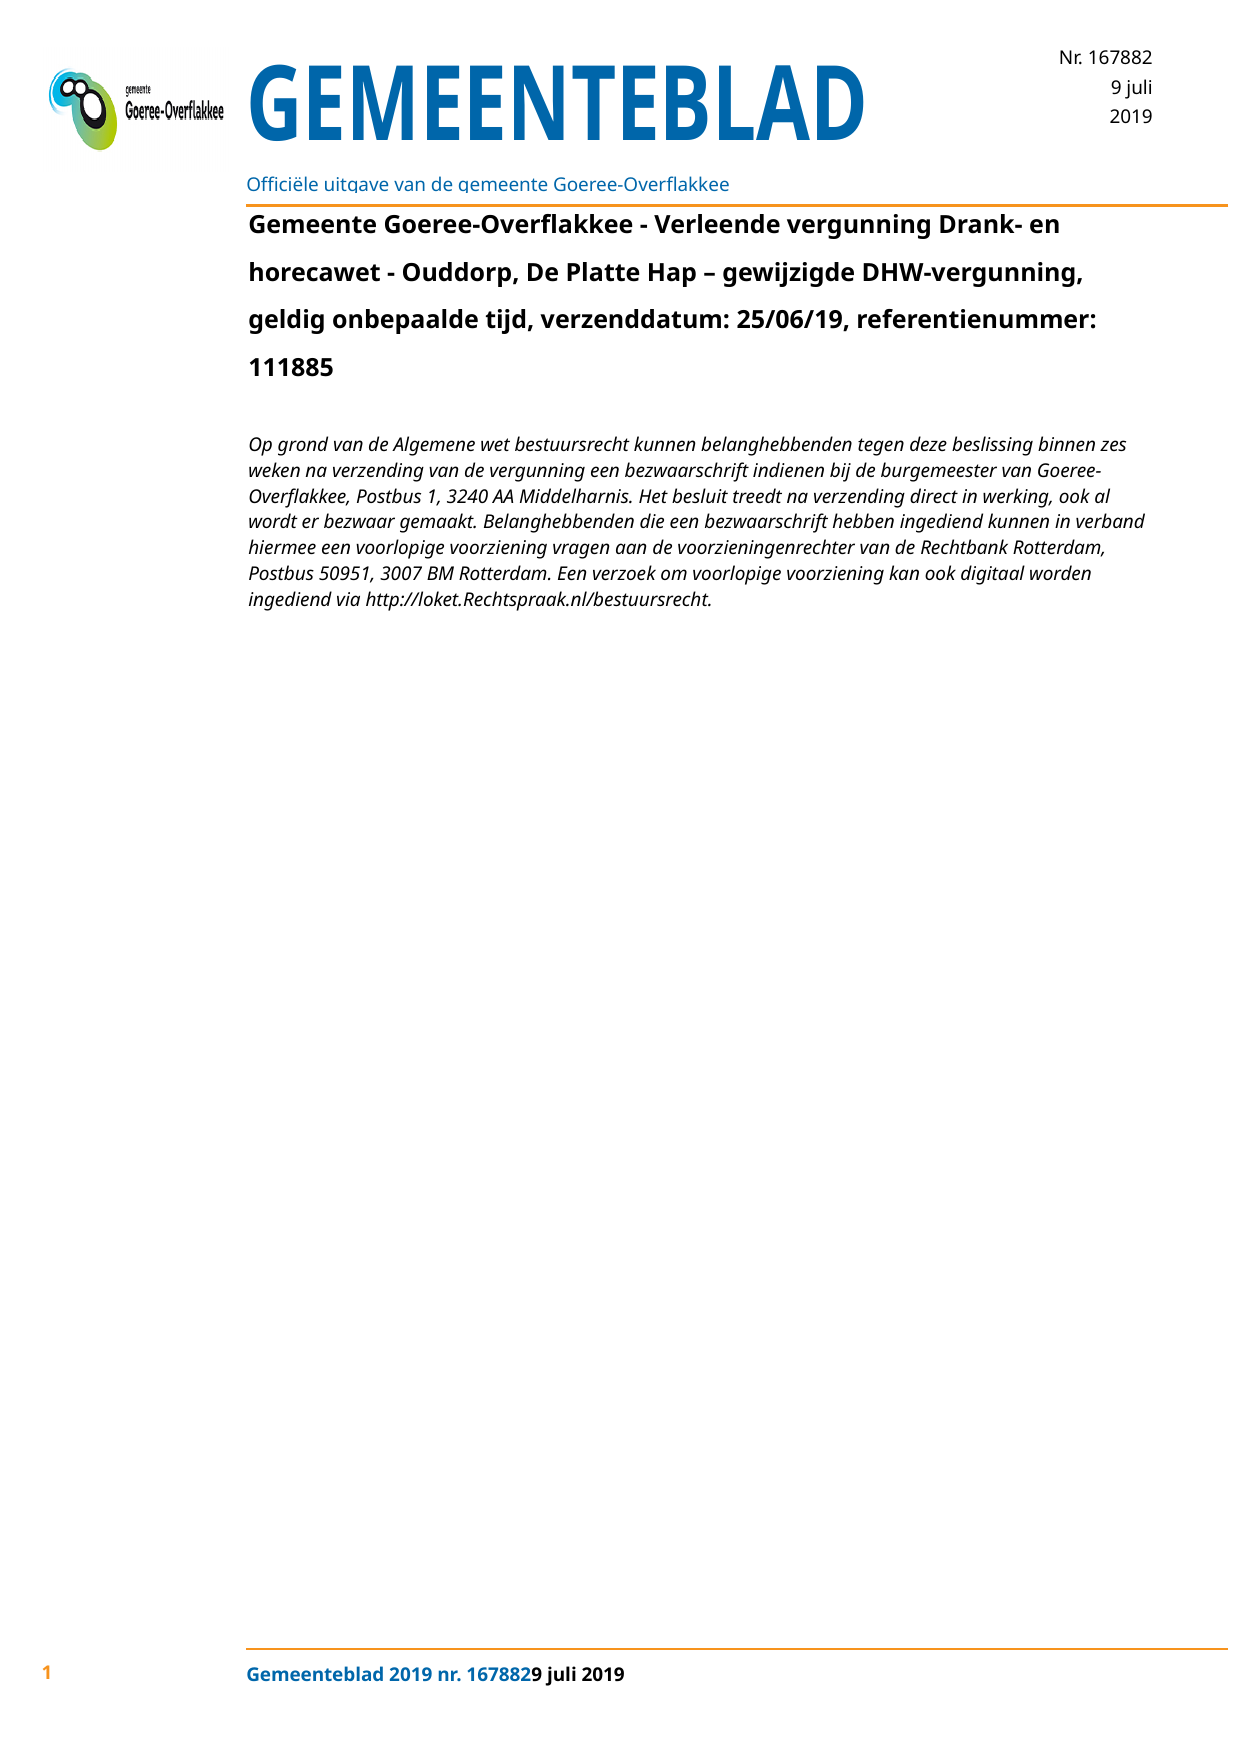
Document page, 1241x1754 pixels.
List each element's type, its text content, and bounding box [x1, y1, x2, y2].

text Op grond van de Algemene wet bestuursrecht kunnen belanghebbenden tegen deze beslissing binnen zes weken na verzending van de vergunning een bezwaarschrift indienen bij de burgemeester van Goeree-Overflakkee, Postbus 1, 3240 AA Middelharnis. Het besluit treedt na verzending direct in werking, ook al wordt er bezwaar gemaakt. Belanghebbenden die een bezwaarschrift hebben ingediend kunnen in verband hiermee een voorlopige voorziening vragen aan de voorzieningenrechter van de Rechtbank Rotterdam, Postbus 50951, 3007 BM Rotterdam. Een verzoek om voorlopige voorziening kan ook digitaal worden ingediend via http://loket.Rechtspraak.nl/bestuursrecht. [248, 431, 1152, 611]
picture [41, 47, 231, 172]
text Gemeente Goeree-Overflakkee - Verleende vergunning Drank- en horecawet - Ouddorp, De Platte Hap – gewijzigde DHW-vergunning, geldig onbepaalde tijd, verzenddatum: 25/06/19, referentienummer: 111885 [248, 207, 1152, 384]
